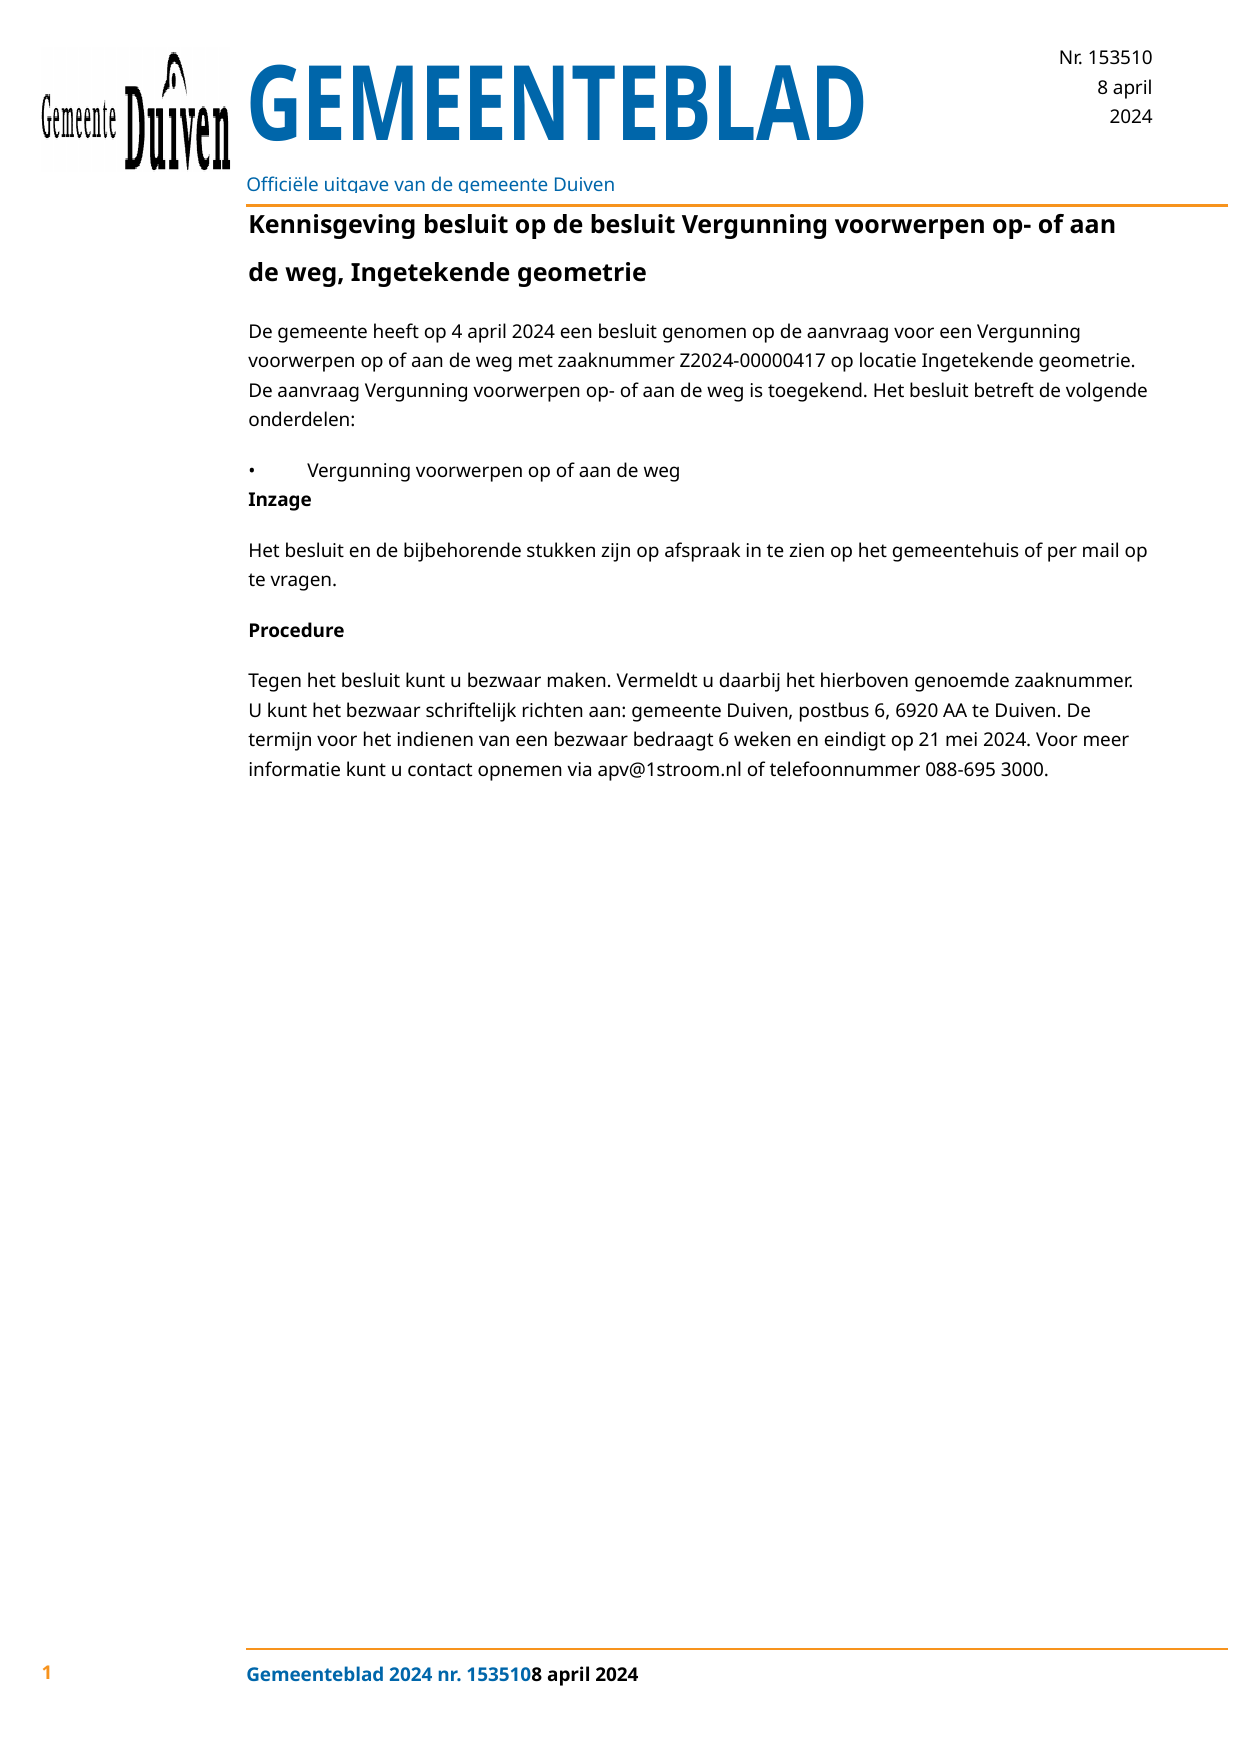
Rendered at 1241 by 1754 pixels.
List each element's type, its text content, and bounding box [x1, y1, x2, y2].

text De gemeente heeft op 4 april 2024 een besluit genomen op de aanvraag voor een Vergunning voorwerpen op of aan de weg met zaaknummer Z2024-00000417 op locatie Ingetekende geometrie. De aanvraag Vergunning voorwerpen op- of aan de weg is toegekend. Het besluit betreft de volgende onderdelen: [248, 318, 1152, 432]
text Procedure [248, 617, 1152, 643]
picture [41, 47, 231, 172]
list Vergunning voorwerpen op of aan de weg [248, 457, 1152, 483]
text Kennisgeving besluit op de besluit Vergunning voorwerpen op- of aan de weg, Ingetekende geometrie [248, 207, 1152, 288]
text Tegen het besluit kunt u bezwaar maken. Vermeldt u daarbij het hierboven genoemde zaaknummer. U kunt het bezwaar schriftelijk richten aan: gemeente Duiven, postbus 6, 6920 AA te Duiven. De termijn voor het indienen van een bezwaar bedraagt 6 weken en eindigt op 21 mei 2024. Voor meer informatie kunt u contact opnemen via apv@1stroom.nl of telefoonnummer 088-695 3000. [248, 667, 1152, 782]
text Inzage [248, 487, 1152, 512]
text Het besluit en de bijbehorende stukken zijn op afspraak in te zien op het gemeentehuis of per mail op te vragen. [248, 537, 1152, 592]
